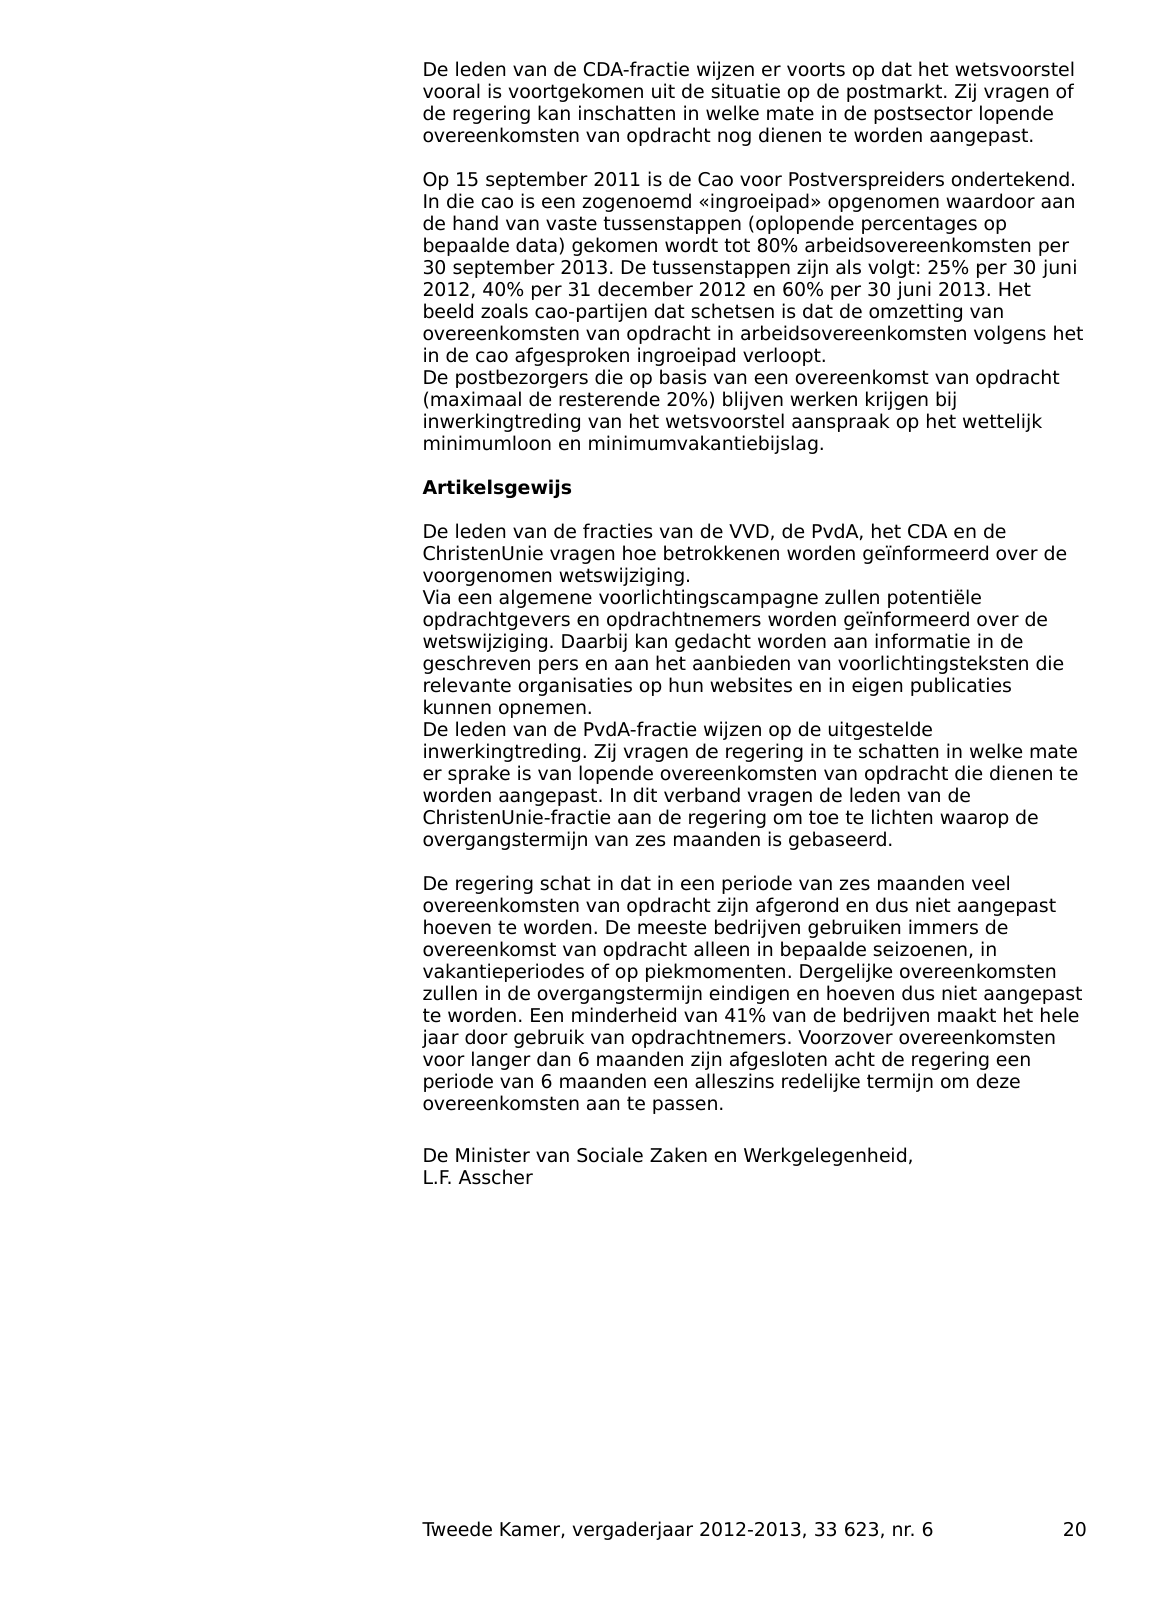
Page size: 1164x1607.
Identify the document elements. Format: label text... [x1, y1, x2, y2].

text De postbezorgers die op basis van een overeenkomst van opdracht (maximaal de resterende 20%) blijven werken krijgen bij inwerkingtreding van het wetsvoorstel aanspraak op het wettelijk minimumloon en minimumvakantiebijslag. [422, 367, 1087, 455]
text De regering schat in dat in een periode van zes maanden veel overeenkomsten van opdracht zijn afgerond en dus niet aangepast hoeven te worden. De meeste bedrijven gebruiken immers de overeenkomst van opdracht alleen in bepaalde seizoenen, in vakantieperiodes of op piekmomenten. Dergelijke overeenkomsten zullen in de overgangstermijn eindigen en hoeven dus niet aangepast te worden. Een minderheid van 41% van de bedrijven maakt het hele jaar door gebruik van opdrachtnemers. Voorzover overeenkomsten voor langer dan 6 maanden zijn afgesloten acht de regering een periode van 6 maanden een alleszins redelijke termijn om deze overeenkomsten aan te passen. [422, 873, 1087, 1115]
text De Minister van Sociale Zaken en Werkgelegenheid, L.F. Asscher [422, 1145, 1087, 1189]
text De leden van de fracties van de VVD, de PvdA, het CDA en de ChristenUnie vragen hoe betrokkenen worden geïnformeerd over de voorgenomen wetswijziging. [422, 521, 1087, 587]
subtitle Artikelsgewijs [422, 477, 1087, 499]
text De leden van de PvdA-fractie wijzen op de uitgestelde inwerkingtreding. Zij vragen de regering in te schatten in welke mate er sprake is van lopende overeenkomsten van opdracht die dienen te worden aangepast. In dit verband vragen de leden van de ChristenUnie-fractie aan de regering om toe te lichten waarop de overgangstermijn van zes maanden is gebaseerd. [422, 719, 1087, 851]
text Op 15 september 2011 is de Cao voor Postverspreiders ondertekend. In die cao is een zogenoemd «ingroeipad» opgenomen waardoor aan de hand van vaste tussenstappen (oplopende percentages op bepaalde data) gekomen wordt tot 80% arbeidsovereenkomsten per 30 september 2013. De tussenstappen zijn als volgt: 25% per 30 juni 2012, 40% per 31 december 2012 en 60% per 30 juni 2013. Het beeld zoals cao-partijen dat schetsen is dat de omzetting van overeenkomsten van opdracht in arbeidsovereenkomsten volgens het in de cao afgesproken ingroeipad verloopt. [422, 169, 1087, 367]
text Via een algemene voorlichtingscampagne zullen potentiële opdrachtgevers en opdrachtnemers worden geïnformeerd over de wetswijziging. Daarbij kan gedacht worden aan informatie in de geschreven pers en aan het aanbieden van voorlichtingsteksten die relevante organisaties op hun websites en in eigen publicaties kunnen opnemen. [422, 587, 1087, 719]
text De leden van de CDA-fractie wijzen er voorts op dat het wetsvoorstel vooral is voortgekomen uit de situatie op de postmarkt. Zij vragen of de regering kan inschatten in welke mate in de postsector lopende overeenkomsten van opdracht nog dienen te worden aangepast. [422, 59, 1087, 147]
